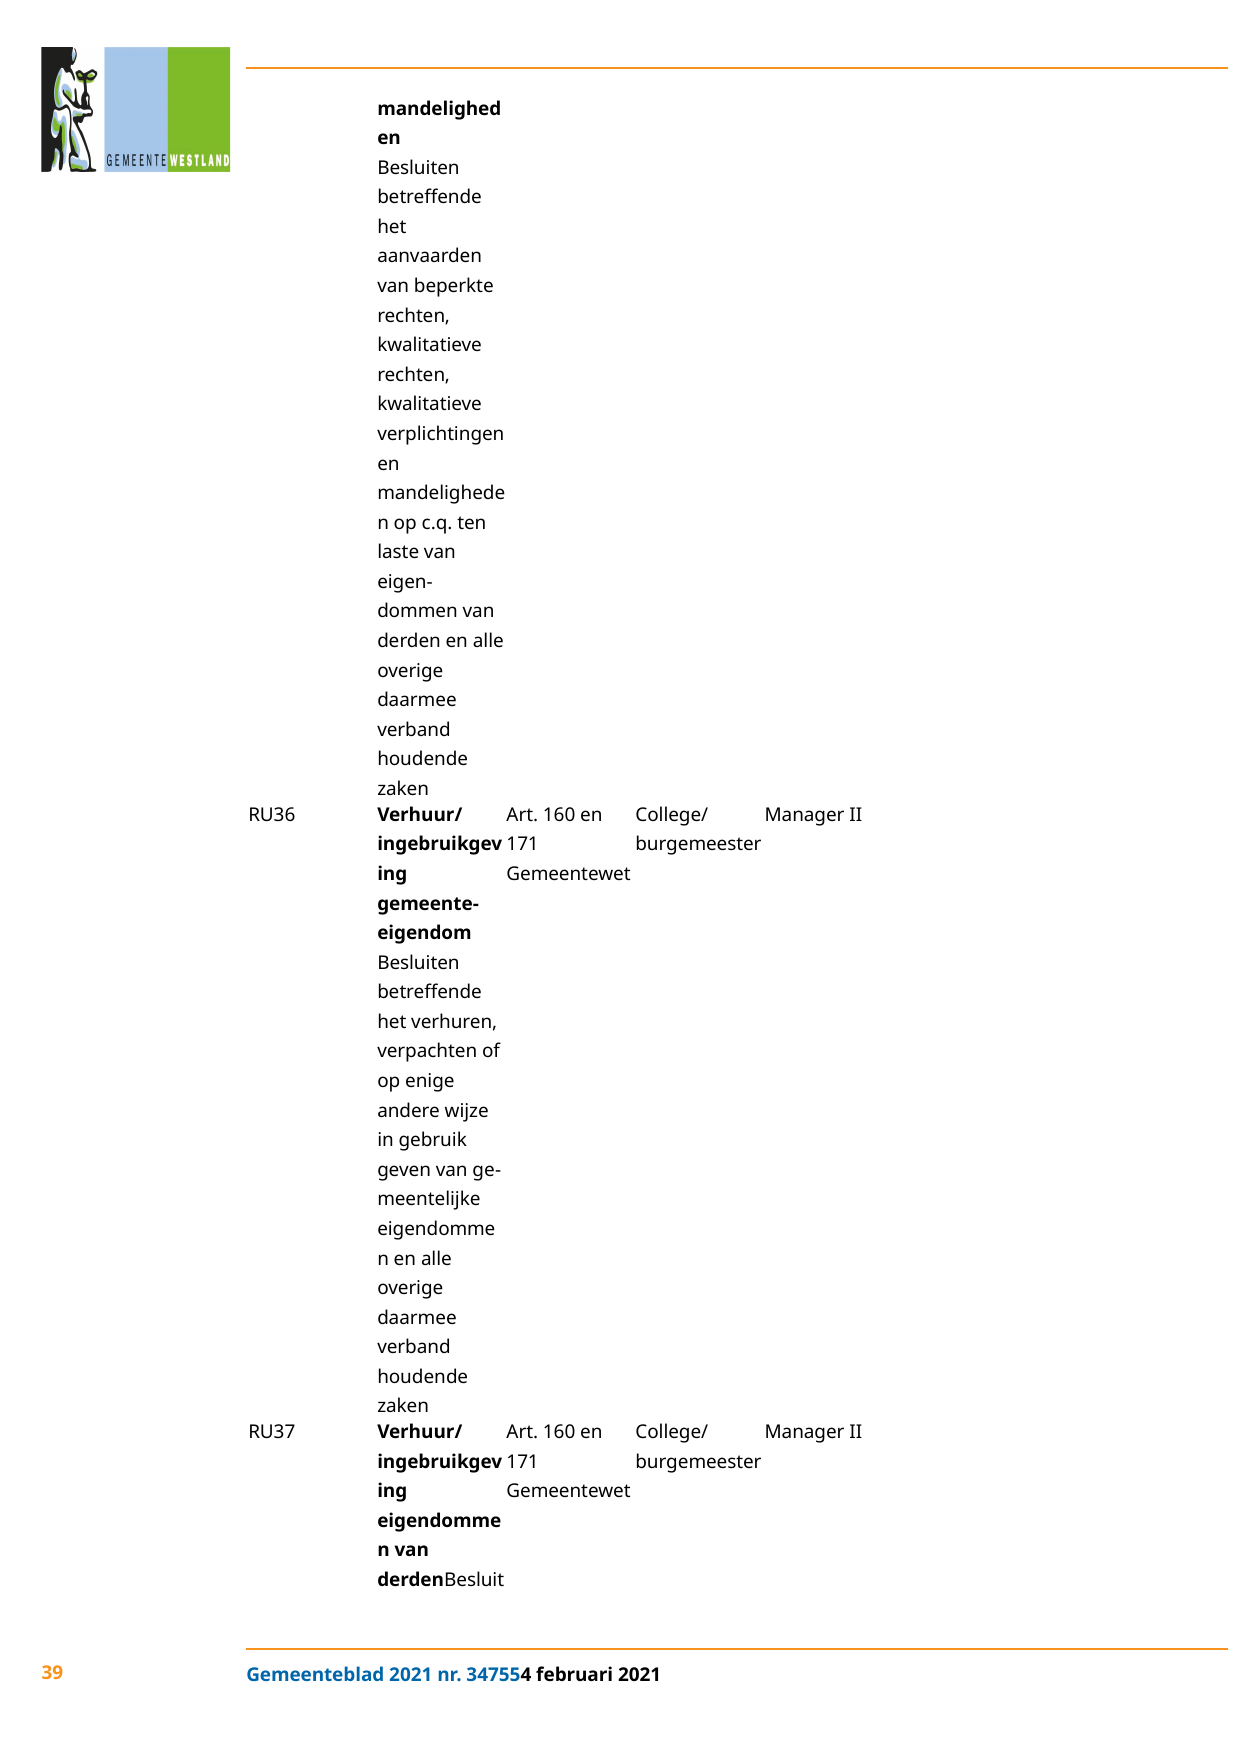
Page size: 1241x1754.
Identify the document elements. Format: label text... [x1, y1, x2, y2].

table_cell College/ burgemeester [635, 801, 764, 1418]
table_cell Art. 160 en 171 Gemeentewet [506, 801, 635, 1418]
table_cell Manager II [764, 1418, 893, 1592]
table_cell College/ burgemeester [635, 1418, 764, 1592]
table_cell Manager II [764, 801, 893, 1418]
table_cell [506, 95, 635, 801]
table_cell [1023, 95, 1152, 801]
table_cell [894, 1418, 1022, 1592]
table_cell Art. 160 en 171 Gemeentewet [506, 1418, 635, 1592]
table_cell [248, 95, 377, 801]
table_cell Verhuur/ingebruikgeving gemeente-eigendom Besluiten betreffende het verhuren, verpachten of op enige andere wijze in gebruik geven van ge­meen­telijke eigendommen en alle overige daarmee verband houden­de zaken [377, 801, 506, 1418]
table_cell [764, 95, 893, 801]
picture [41, 47, 231, 172]
table_cell Verhuur/ingebruikgeving eigendommen van derdenBesluit [377, 1418, 506, 1592]
table_cell RU36 [248, 801, 377, 1418]
table_cell mandeligheden Besluiten betreffende het aanvaarden van beperkte rechten, kwalitatieve rechten, kwalitatieve verplich­tingen en mandeligheden op c.q. ten laste van eigen­dommen van derden en alle overige daarmee verband houdende zaken [377, 95, 506, 801]
table_cell [894, 801, 1022, 1418]
table_cell [894, 95, 1022, 801]
table_cell [1023, 1418, 1152, 1592]
table_cell [1023, 801, 1152, 1418]
table_cell [635, 95, 764, 801]
table_cell RU37 [248, 1418, 377, 1592]
